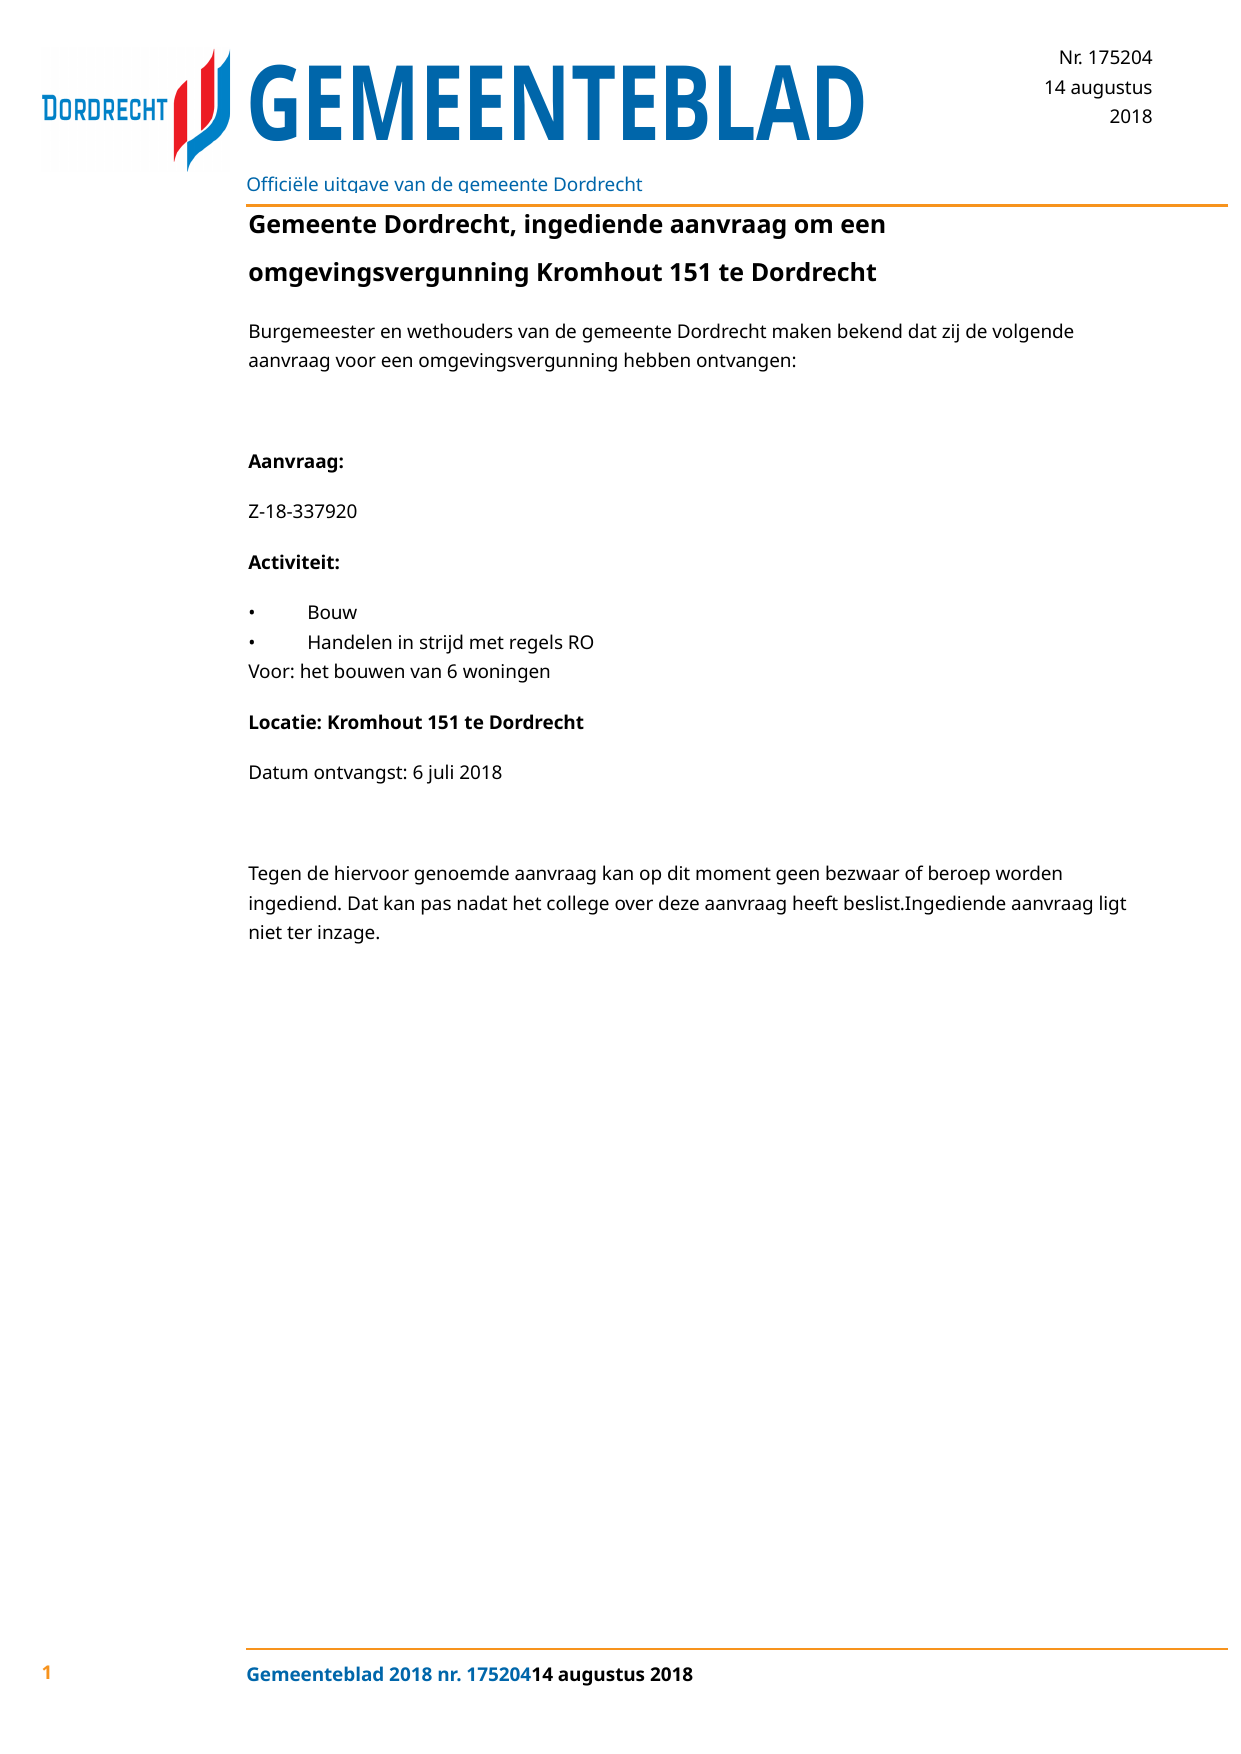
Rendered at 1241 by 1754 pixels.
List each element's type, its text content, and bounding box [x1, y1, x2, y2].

text Datum ontvangst: 6 juli 2018 [248, 759, 1152, 785]
text Z-18-337920 [248, 499, 1152, 524]
text Voor: het bouwen van 6 woningen [248, 659, 1152, 684]
picture [41, 47, 231, 172]
text Aanvraag: [248, 448, 1152, 474]
text Tegen de hiervoor genoemde aanvraag kan op dit moment geen bezwaar of beroep worden ingediend. Dat kan pas nadat het college over deze aanvraag heeft beslist.Ingediende aanvraag ligt niet ter inzage. [248, 860, 1152, 945]
text Burgemeester en wethouders van de gemeente Dordrecht maken bekend dat zij de volgende aanvraag voor een omgevingsvergunning hebben ontvangen: [248, 318, 1152, 373]
list Handelen in strijd met regels RO [248, 629, 1152, 655]
text Locatie: Kromhout 151 te Dordrecht [248, 709, 1152, 735]
list Bouw [248, 599, 1152, 625]
text Gemeente Dordrecht, ingediende aanvraag om een omgevingsvergunning Kromhout 151 te Dordrecht [248, 207, 1152, 288]
text Activiteit: [248, 549, 1152, 575]
